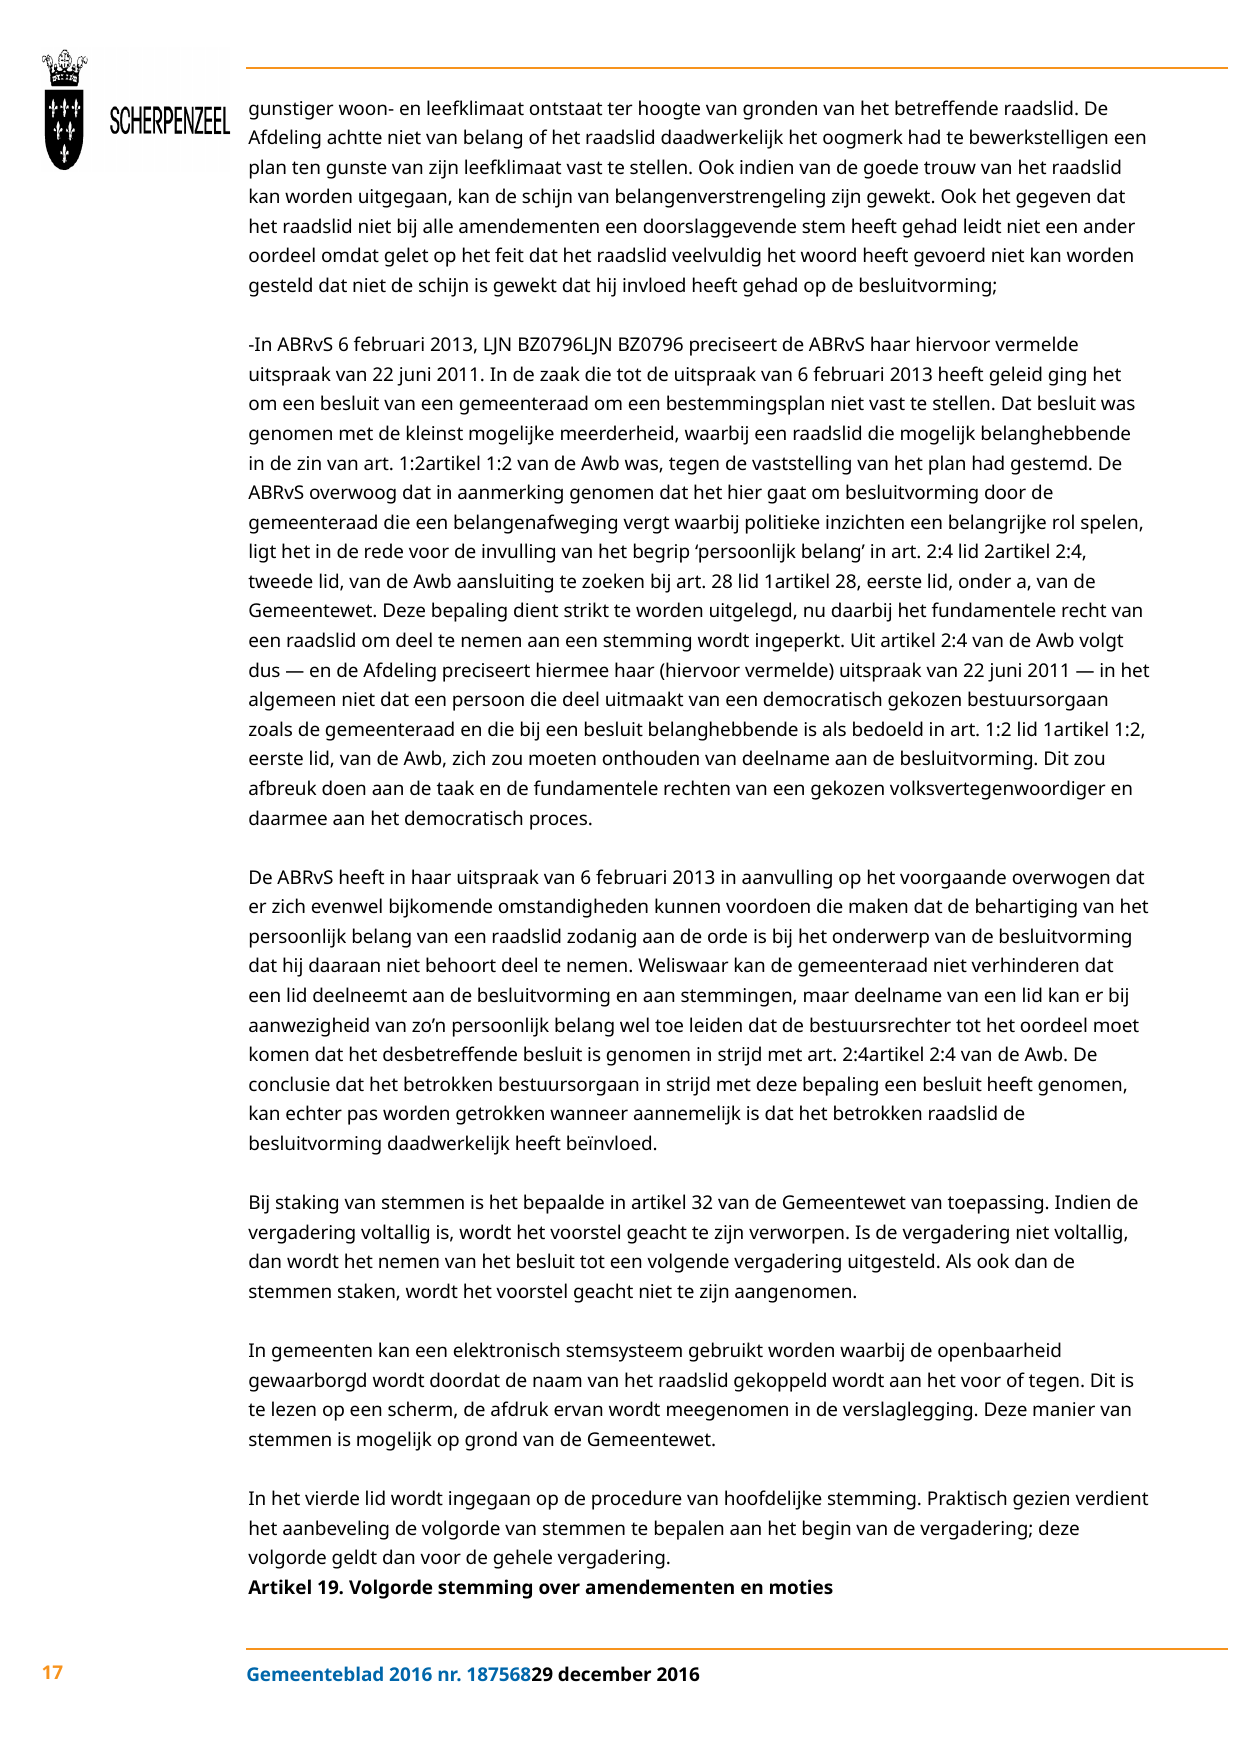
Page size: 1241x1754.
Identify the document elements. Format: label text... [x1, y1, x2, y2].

text Artikel 19. Volgorde stemming over amendementen en moties [248, 1574, 1152, 1600]
text gunstiger woon- en leefklimaat ontstaat ter hoogte van gronden van het betreffende raadslid. De Afdeling achtte niet van belang of het raadslid daadwerkelijk het oogmerk had te bewerkstelligen een plan ten gunste van zijn leefklimaat vast te stellen. Ook indien van de goede trouw van het raadslid kan worden uitgegaan, kan de schijn van belangenverstrengeling zijn gewekt. Ook het gegeven dat het raadslid niet bij alle amendementen een doorslaggevende stem heeft gehad leidt niet een ander oordeel omdat gelet op het feit dat het raadslid veelvuldig het woord heeft gevoerd niet kan worden gesteld dat niet de schijn is gewekt dat hij invloed heeft gehad op de besluitvorming; [248, 95, 1152, 298]
text Bij staking van stemmen is het bepaalde in artikel 32 van de Gemeentewet van toepassing. Indien de vergadering voltallig is, wordt het voorstel geacht te zijn verworpen. Is de vergadering niet voltallig, dan wordt het nemen van het besluit tot een volgende vergadering uitgesteld. Als ook dan de stemmen staken, wordt het voorstel geacht niet te zijn aangenomen. [248, 1189, 1152, 1304]
text -In ABRvS 6 februari 2013, LJN BZ0796LJN BZ0796 preciseert de ABRvS haar hiervoor vermelde uitspraak van 22 juni 2011. In de zaak die tot de uitspraak van 6 februari 2013 heeft geleid ging het om een besluit van een gemeenteraad om een bestemmingsplan niet vast te stellen. Dat besluit was genomen met de kleinst mogelijke meerderheid, waarbij een raadslid die mogelijk belanghebbende in de zin van art. 1:2artikel 1:2 van de Awb was, tegen de vaststelling van het plan had gestemd. De ABRvS overwoog dat in aanmerking genomen dat het hier gaat om besluitvorming door de gemeenteraad die een belangenafweging vergt waarbij politieke inzichten een belangrijke rol spelen, ligt het in de rede voor de invulling van het begrip ‘persoonlijk belang’ in art. 2:4 lid 2artikel 2:4, tweede lid, van de Awb aansluiting te zoeken bij art. 28 lid 1artikel 28, eerste lid, onder a, van de Gemeentewet. Deze bepaling dient strikt te worden uitgelegd, nu daarbij het fundamentele recht van een raadslid om deel te nemen aan een stemming wordt ingeperkt. Uit artikel 2:4 van de Awb volgt dus — en de Afdeling preciseert hiermee haar (hiervoor vermelde) uitspraak van 22 juni 2011 — in het algemeen niet dat een persoon die deel uitmaakt van een democratisch gekozen bestuursorgaan zoals de gemeenteraad en die bij een besluit belanghebbende is als bedoeld in art. 1:2 lid 1artikel 1:2, eerste lid, van de Awb, zich zou moeten onthouden van deelname aan de besluitvorming. Dit zou afbreuk doen aan de taak en de fundamentele rechten van een gekozen volksvertegenwoordiger en daarmee aan het democratisch proces. [248, 331, 1152, 831]
text In gemeenten kan een elektronisch stemsysteem gebruikt worden waarbij de openbaarheid gewaarborgd wordt doordat de naam van het raadslid gekoppeld wordt aan het voor of tegen. Dit is te lezen op een scherm, de afdruk ervan wordt meegenomen in de verslaglegging. Deze manier van stemmen is mogelijk op grond van de Gemeentewet. [248, 1337, 1152, 1452]
text In het vierde lid wordt ingegaan op de procedure van hoofdelijke stemming. Praktisch gezien verdient het aanbeveling de volgorde van stemmen te bepalen aan het begin van de vergadering; deze volgorde geldt dan voor de gehele vergadering. [248, 1485, 1152, 1570]
text De ABRvS heeft in haar uitspraak van 6 februari 2013 in aanvulling op het voorgaande overwogen dat er zich evenwel bijkomende omstandigheden kunnen voordoen die maken dat de behartiging van het persoonlijk belang van een raadslid zodanig aan de orde is bij het onderwerp van de besluitvorming dat hij daaraan niet behoort deel te nemen. Weliswaar kan de gemeenteraad niet verhinderen dat een lid deelneemt aan de besluitvorming en aan stemmingen, maar deelname van een lid kan er bij aanwezigheid van zo’n persoonlijk belang wel toe leiden dat de bestuursrechter tot het oordeel moet komen dat het desbetreffende besluit is genomen in strijd met art. 2:4artikel 2:4 van de Awb. De conclusie dat het betrokken bestuursorgaan in strijd met deze bepaling een besluit heeft genomen, kan echter pas worden getrokken wanneer aannemelijk is dat het betrokken raadslid de besluitvorming daadwerkelijk heeft beïnvloed. [248, 864, 1152, 1156]
picture [41, 47, 231, 172]
